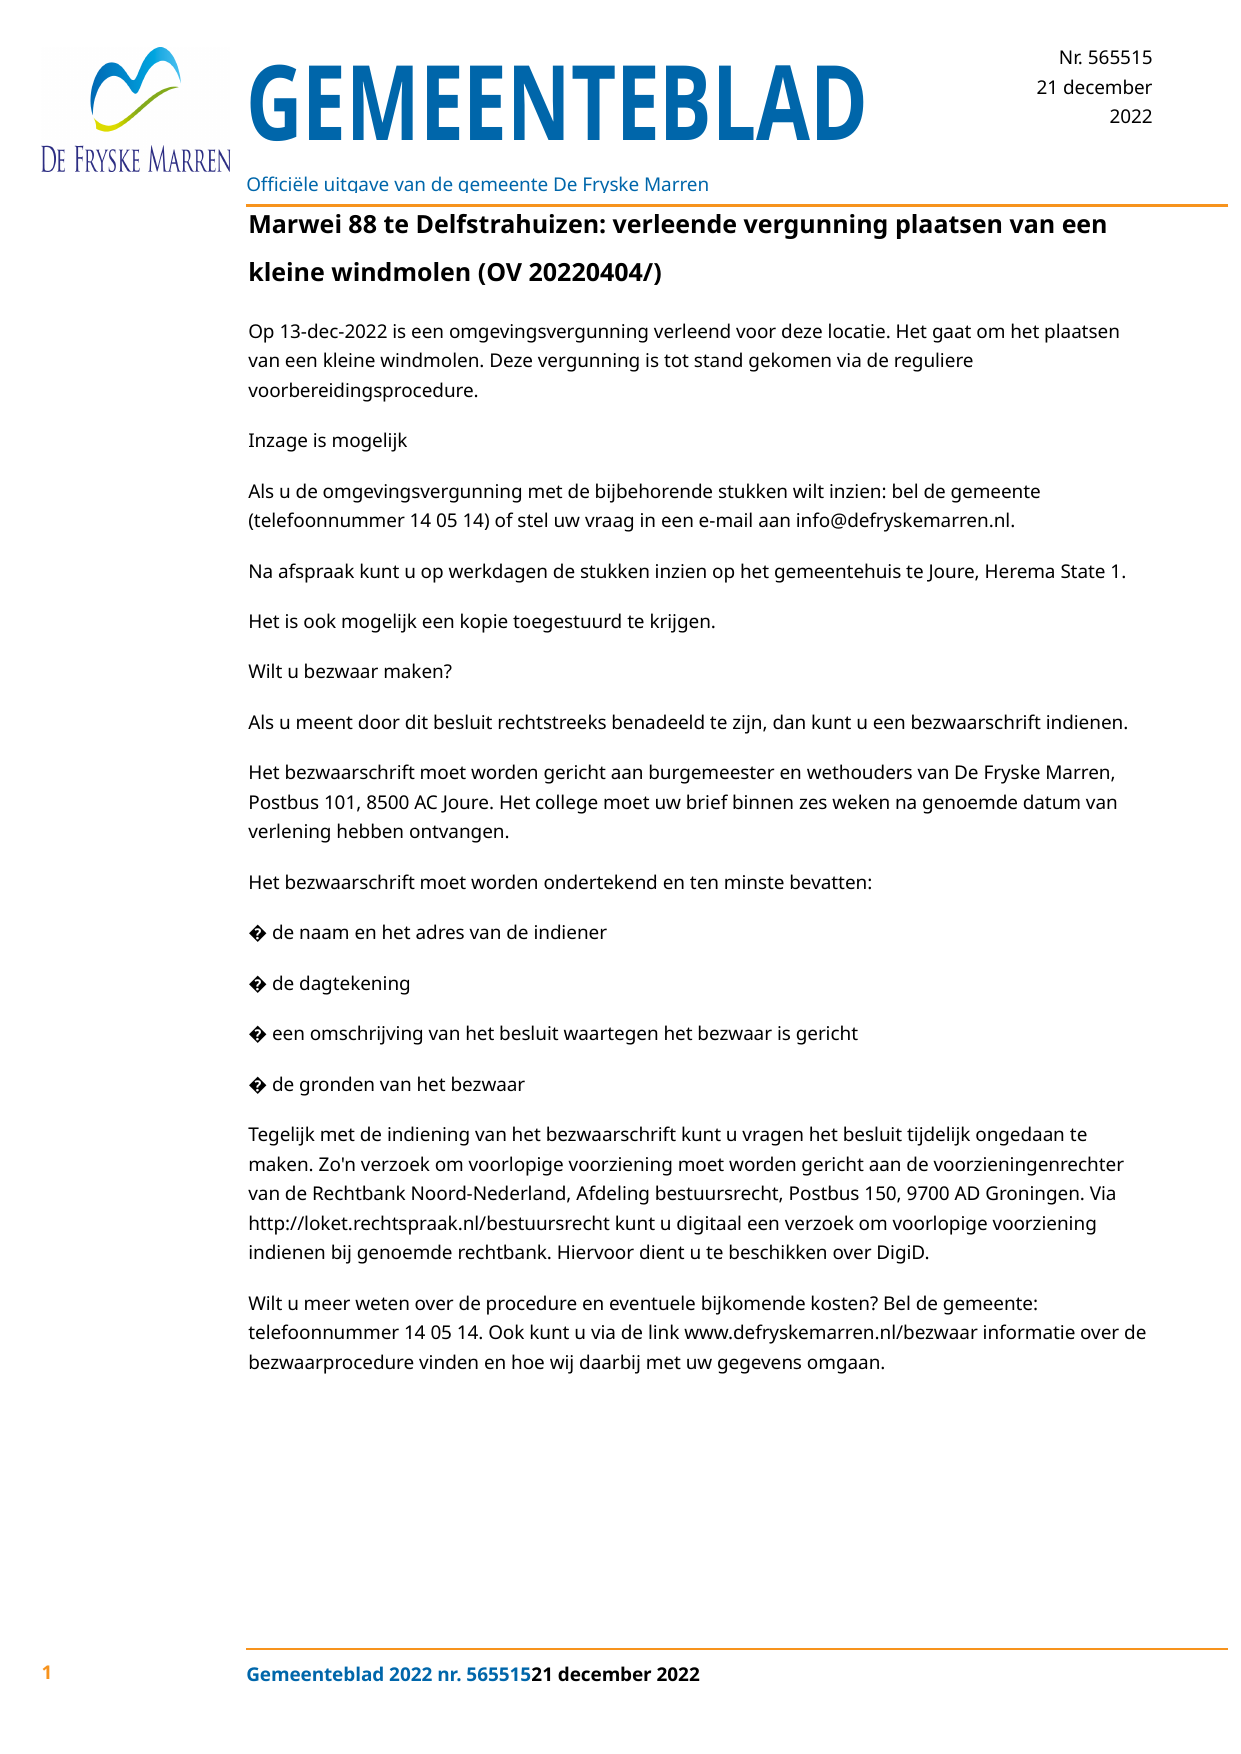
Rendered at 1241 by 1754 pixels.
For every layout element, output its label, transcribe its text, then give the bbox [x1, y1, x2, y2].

text Wilt u bezwaar maken? [248, 659, 1152, 684]
text Als u meent door dit besluit rechtstreeks benadeeld te zijn, dan kunt u een bezwaarschrift indienen. [248, 709, 1152, 735]
text Als u de omgevingsvergunning met de bijbehorende stukken wilt inzien: bel de gemeente (telefoonnummer 14 05 14) of stel uw vraag in een e-mail aan info@defryskemarren.nl. [248, 478, 1152, 533]
text Marwei 88 te Delfstrahuizen: verleende vergunning plaatsen van een kleine windmolen (OV 20220404/) [248, 207, 1152, 288]
text Op 13-dec-2022 is een omgevingsvergunning verleend voor deze locatie. Het gaat om het plaatsen van een kleine windmolen. Deze vergunning is tot stand gekomen via de reguliere voorbereidingsprocedure. [248, 318, 1152, 403]
text Tegelijk met de indiening van het bezwaarschrift kunt u vragen het besluit tijdelijk ongedaan te maken. Zo'n verzoek om voorlopige voorziening moet worden gericht aan de voorzieningenrechter van de Rechtbank Noord-Nederland, Afdeling bestuursrecht, Postbus 150, 9700 AD Groningen. Via http://loket.rechtspraak.nl/bestuursrecht kunt u digitaal een verzoek om voorlopige voorziening indienen bij genoemde rechtbank. Hiervoor dient u te beschikken over DigiD. [248, 1121, 1152, 1265]
text � de dagtekening [248, 970, 1152, 996]
text � een omschrijving van het besluit waartegen het bezwaar is gericht [248, 1020, 1152, 1046]
text Wilt u meer weten over de procedure en eventuele bijkomende kosten? Bel de gemeente: telefoonnummer 14 05 14. Ook kunt u via de link www.defryskemarren.nl/bezwaar informatie over de bezwaarprocedure vinden en hoe wij daarbij met uw gegevens omgaan. [248, 1290, 1152, 1375]
text � de naam en het adres van de indiener [248, 919, 1152, 945]
text Na afspraak kunt u op werkdagen de stukken inzien op het gemeentehuis te Joure, Herema State 1. [248, 558, 1152, 584]
text Het bezwaarschrift moet worden ondertekend en ten minste bevatten: [248, 869, 1152, 895]
text Het is ook mogelijk een kopie toegestuurd te krijgen. [248, 608, 1152, 634]
text Het bezwaarschrift moet worden gericht aan burgemeester en wethouders van De Fryske Marren, Postbus 101, 8500 AC Joure. Het college moet uw brief binnen zes weken na genoemde datum van verlening hebben ontvangen. [248, 759, 1152, 844]
picture [41, 47, 231, 172]
text � de gronden van het bezwaar [248, 1071, 1152, 1097]
text Inzage is mogelijk [248, 427, 1152, 453]
